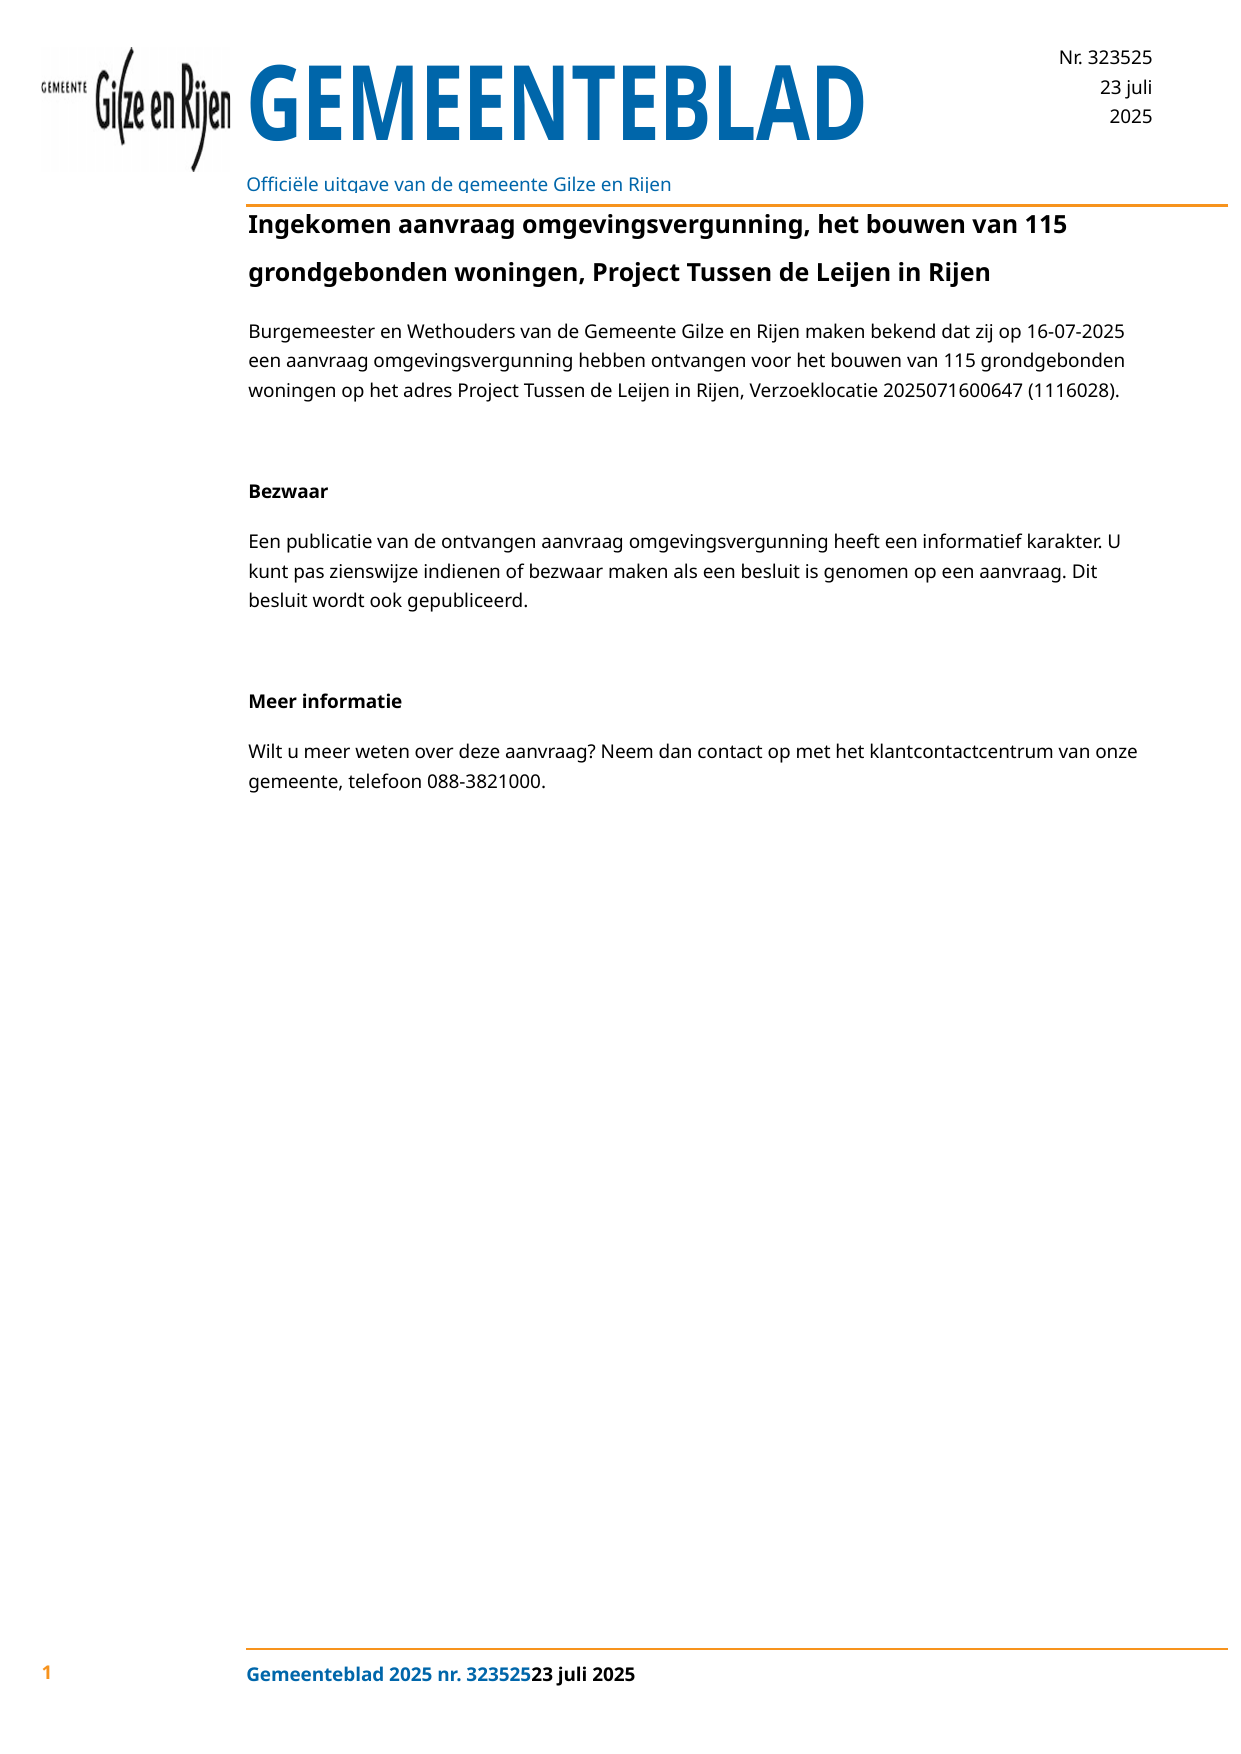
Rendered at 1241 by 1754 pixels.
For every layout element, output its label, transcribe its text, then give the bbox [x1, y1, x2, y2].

text Burgemeester en Wethouders van de Gemeente Gilze en Rijen maken bekend dat zij op 16-07-2025 een aanvraag omgevingsvergunning hebben ontvangen voor het bouwen van 115 grondgebonden woningen op het adres Project Tussen de Leijen in Rijen, Verzoeklocatie 2025071600647 (1116028). [248, 318, 1152, 403]
text Ingekomen aanvraag omgevingsvergunning, het bouwen van 115 grondgebonden woningen, Project Tussen de Leijen in Rijen [248, 207, 1152, 288]
text Meer informatie [248, 688, 1152, 714]
text Wilt u meer weten over deze aanvraag? Neem dan contact op met het klantcontactcentrum van onze gemeente, telefoon 088-3821000. [248, 739, 1152, 794]
picture [41, 47, 231, 172]
text Een publicatie van de ontvangen aanvraag omgevingsvergunning heeft een informatief karakter. U kunt pas zienswijze indienen of bezwaar maken als een besluit is genomen op een aanvraag. Dit besluit wordt ook gepubliceerd. [248, 528, 1152, 613]
text Bezwaar [248, 478, 1152, 504]
